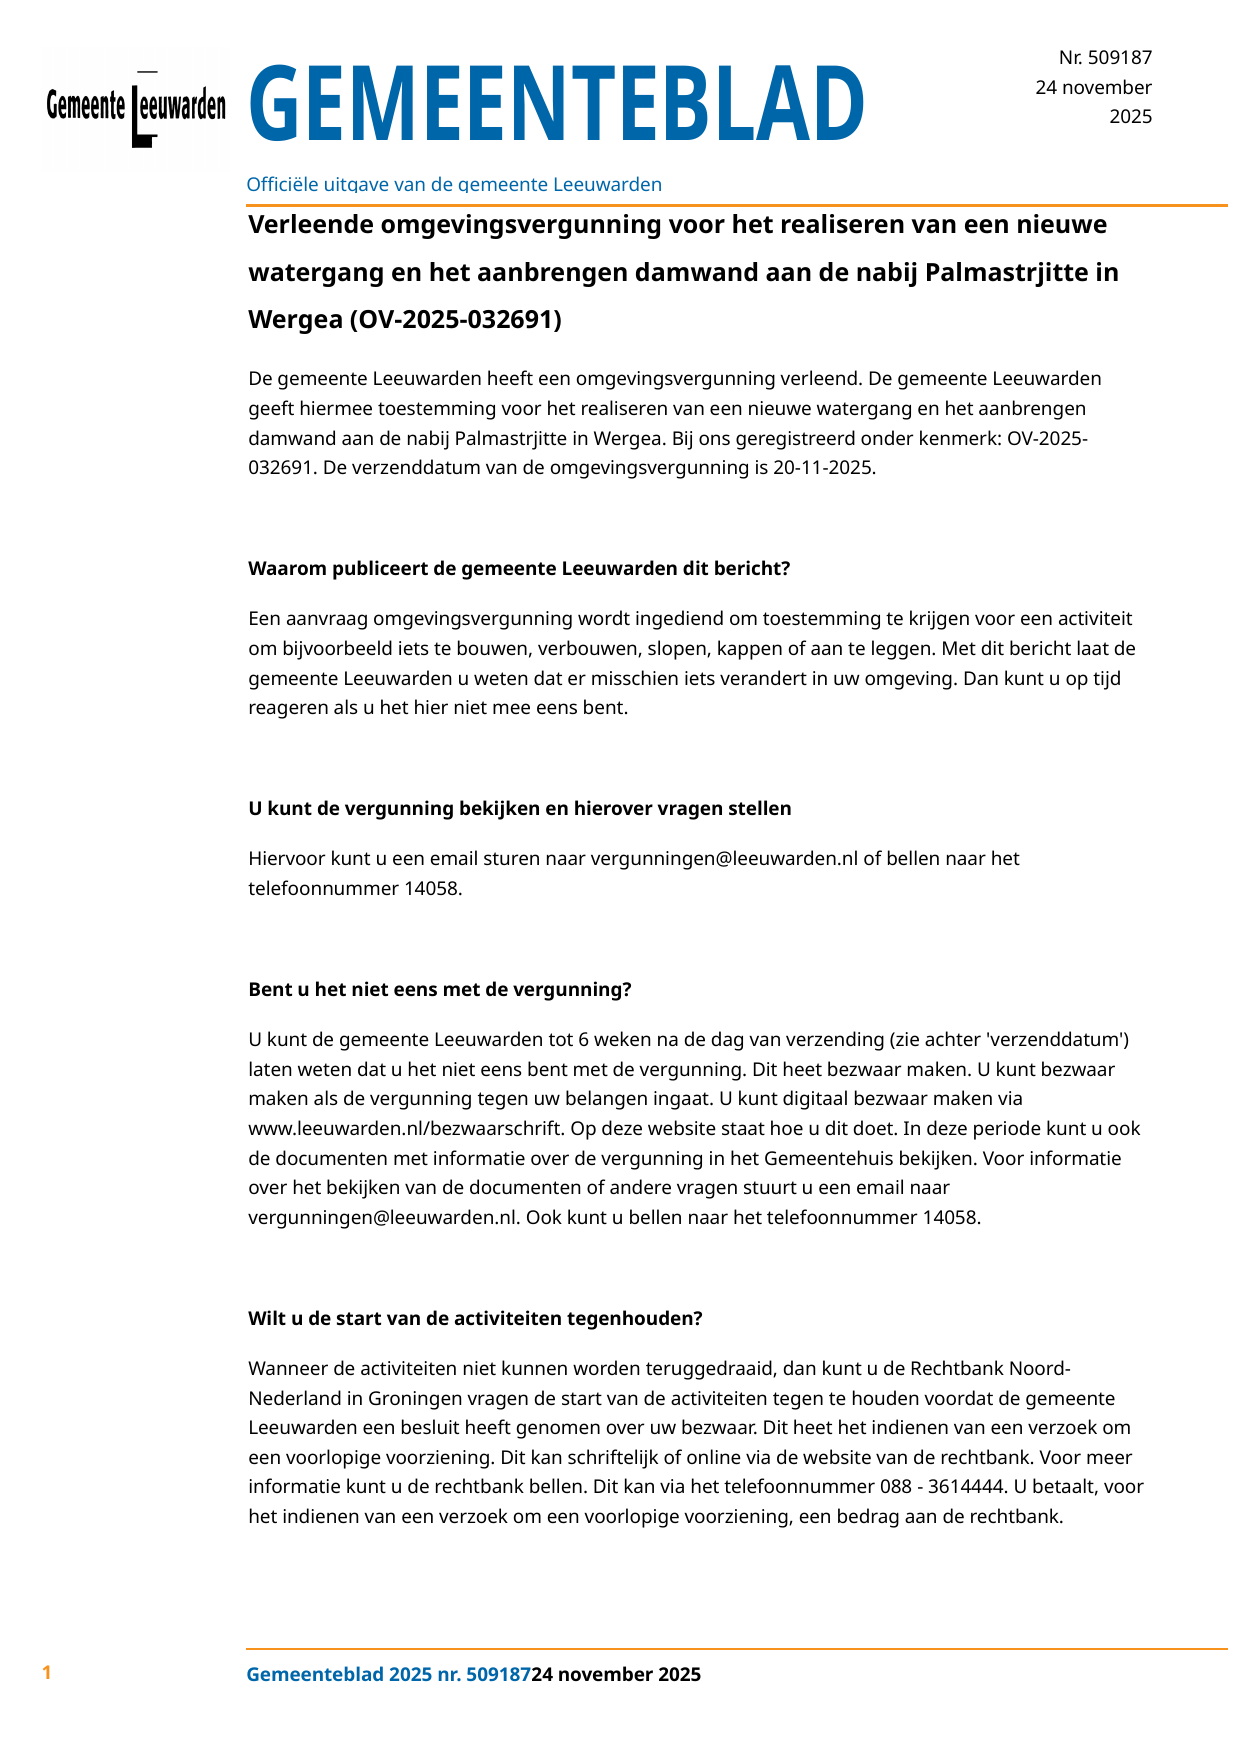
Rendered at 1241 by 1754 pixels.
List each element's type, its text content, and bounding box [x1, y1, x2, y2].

text Bent u het niet eens met de vergunning? [248, 976, 1152, 1002]
picture [41, 47, 231, 172]
text Verleende omgevingsvergunning voor het realiseren van een nieuwe watergang en het aanbrengen damwand aan de nabij Palmastrjitte in Wergea (OV-2025-032691) [248, 207, 1152, 336]
text U kunt de gemeente Leeuwarden tot 6 weken na de dag van verzending (zie achter 'verzenddatum') laten weten dat u het niet eens bent met de vergunning. Dit heet bezwaar maken. U kunt bezwaar maken als de vergunning tegen uw belangen ingaat. U kunt digitaal bezwaar maken via www.leeuwarden.nl/bezwaarschrift. Op deze website staat hoe u dit doet. In deze periode kunt u ook de documenten met informatie over de vergunning in het Gemeentehuis bekijken. Voor informatie over het bekijken van de documenten of andere vragen stuurt u een email naar vergunningen@leeuwarden.nl. Ook kunt u bellen naar het telefoonnummer 14058. [248, 1026, 1152, 1229]
text Wanneer de activiteiten niet kunnen worden teruggedraaid, dan kunt u de Rechtbank Noord-Nederland in Groningen vragen de start van de activiteiten tegen te houden voordat de gemeente Leeuwarden een besluit heeft genomen over uw bezwaar. Dit heet het indienen van een verzoek om een voorlopige voorziening. Dit kan schriftelijk of online via de website van de rechtbank. Voor meer informatie kunt u de rechtbank bellen. Dit kan via het telefoonnummer 088 - 3614444. U betaalt, voor het indienen van een verzoek om een voorlopige voorziening, een bedrag aan de rechtbank. [248, 1355, 1152, 1529]
text Waarom publiceert de gemeente Leeuwarden dit bericht? [248, 555, 1152, 581]
text De gemeente Leeuwarden heeft een omgevingsvergunning verleend. De gemeente Leeuwarden geeft hiermee toestemming voor het realiseren van een nieuwe watergang en het aanbrengen damwand aan de nabij Palmastrjitte in Wergea. Bij ons geregistreerd onder kenmerk: OV-2025-032691. De verzenddatum van de omgevingsvergunning is 20-11-2025. [248, 366, 1152, 480]
text Wilt u de start van de activiteiten tegenhouden? [248, 1305, 1152, 1330]
text Een aanvraag omgevingsvergunning wordt ingediend om toestemming te krijgen voor een activiteit om bijvoorbeeld iets te bouwen, verbouwen, slopen, kappen of aan te leggen. Met dit bericht laat de gemeente Leeuwarden u weten dat er misschien iets verandert in uw omgeving. Dan kunt u op tijd reageren als u het hier niet mee eens bent. [248, 606, 1152, 720]
text Hiervoor kunt u een email sturen naar vergunningen@leeuwarden.nl of bellen naar het telefoonnummer 14058. [248, 846, 1152, 901]
text U kunt de vergunning bekijken en hierover vragen stellen [248, 795, 1152, 821]
